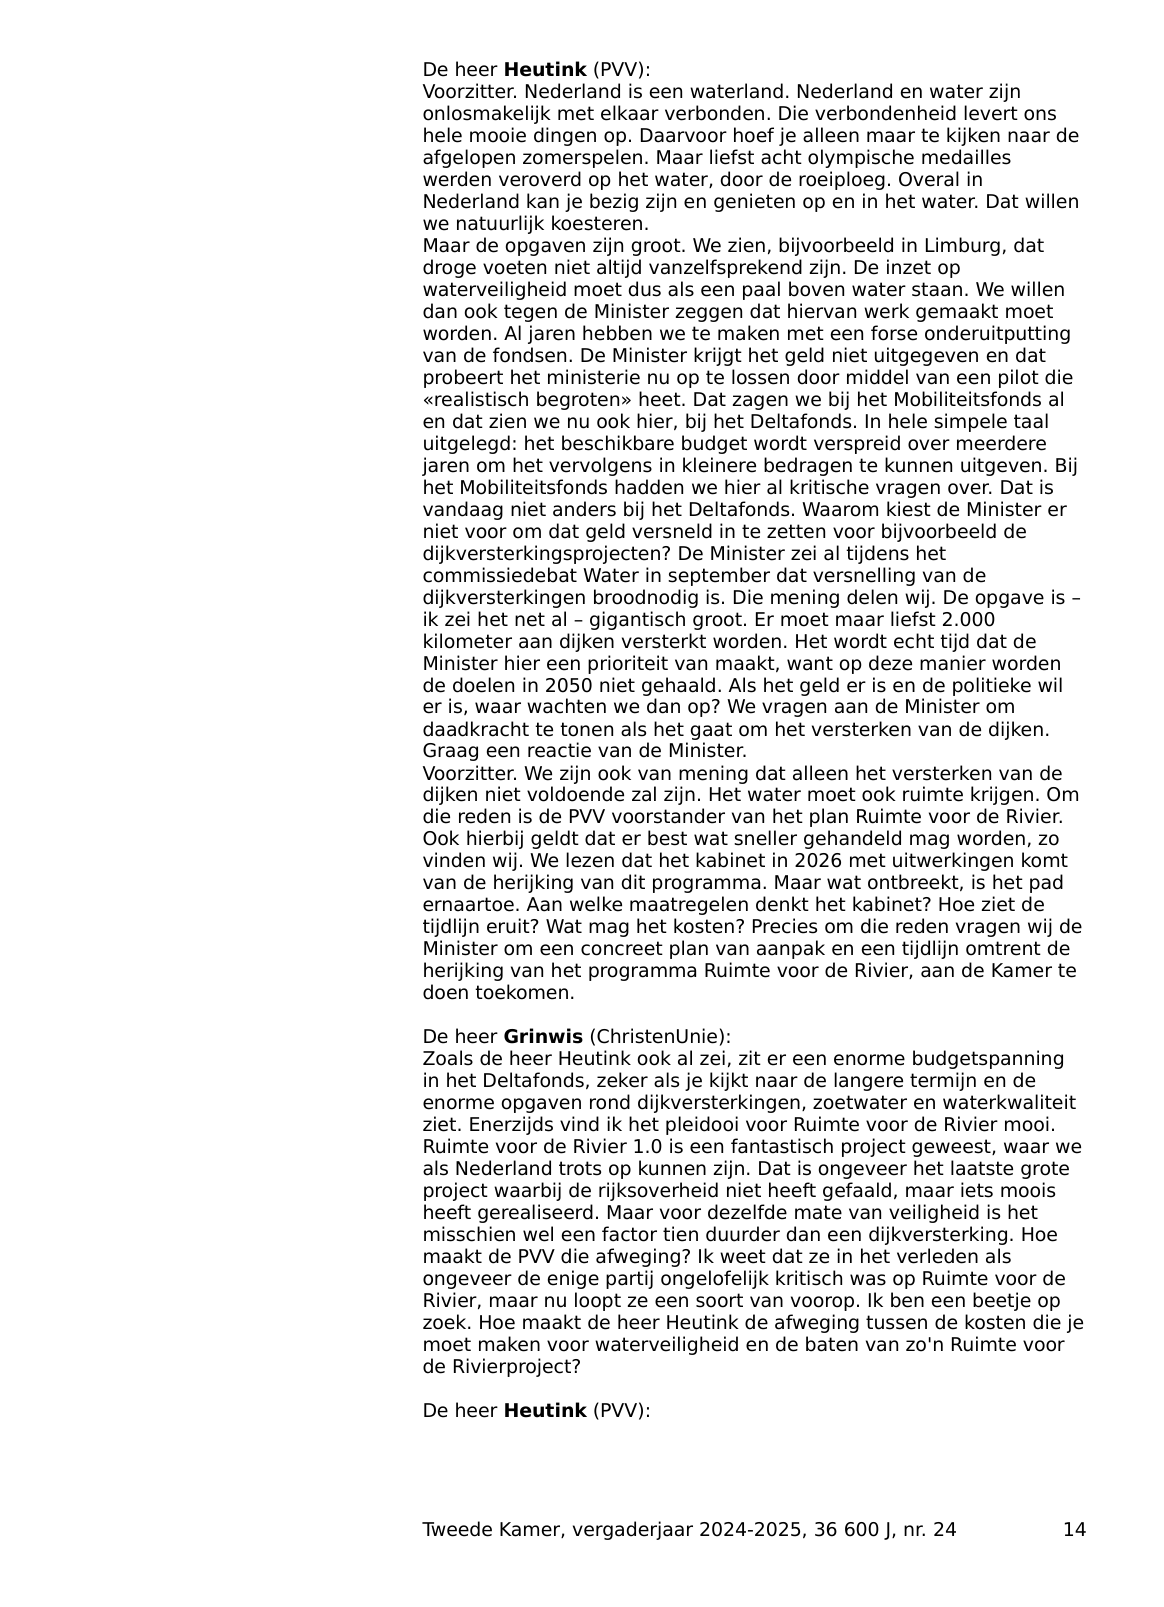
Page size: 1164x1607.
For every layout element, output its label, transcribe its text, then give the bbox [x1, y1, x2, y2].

text De heer Heutink (PVV): [422, 1400, 1087, 1422]
text De heer Heutink (PVV): [422, 59, 1087, 81]
text De heer Grinwis (ChristenUnie): [422, 1026, 1087, 1048]
text Maar de opgaven zijn groot. We zien, bijvoorbeeld in Limburg, dat droge voeten niet altijd vanzelfsprekend zijn. De inzet op waterveiligheid moet dus als een paal boven water staan. We willen dan ook tegen de Minister zeggen dat hiervan werk gemaakt moet worden. Al jaren hebben we te maken met een forse onderuitputting van de fondsen. De Minister krijgt het geld niet uitgegeven en dat probeert het ministerie nu op te lossen door middel van een pilot die «realistisch begroten» heet. Dat zagen we bij het Mobiliteitsfonds al en dat zien we nu ook hier, bij het Deltafonds. In hele simpele taal uitgelegd: het beschikbare budget wordt verspreid over meerdere jaren om het vervolgens in kleinere bedragen te kunnen uitgeven. Bij het Mobiliteitsfonds hadden we hier al kritische vragen over. Dat is vandaag niet anders bij het Deltafonds. Waarom kiest de Minister er niet voor om dat geld versneld in te zetten voor bijvoorbeeld de dijkversterkingsprojecten? De Minister zei al tijdens het commissiedebat Water in september dat versnelling van de dijkversterkingen broodnodig is. Die mening delen wij. De opgave is – ik zei het net al – gigantisch groot. Er moet maar liefst 2.000 kilometer aan dijken versterkt worden. Het wordt echt tijd dat de Minister hier een prioriteit van maakt, want op deze manier worden de doelen in 2050 niet gehaald. Als het geld er is en de politieke wil er is, waar wachten we dan op? We vragen aan de Minister om daadkracht te tonen als het gaat om het versterken van de dijken. Graag een reactie van de Minister. [422, 235, 1087, 762]
text Zoals de heer Heutink ook al zei, zit er een enorme budgetspanning in het Deltafonds, zeker als je kijkt naar de langere termijn en de enorme opgaven rond dijkversterkingen, zoetwater en waterkwaliteit ziet. Enerzijds vind ik het pleidooi voor Ruimte voor de Rivier mooi. Ruimte voor de Rivier 1.0 is een fantastisch project geweest, waar we als Nederland trots op kunnen zijn. Dat is ongeveer het laatste grote project waarbij de rijksoverheid niet heeft gefaald, maar iets moois heeft gerealiseerd. Maar voor dezelfde mate van veiligheid is het misschien wel een factor tien duurder dan een dijkversterking. Hoe maakt de PVV die afweging? Ik weet dat ze in het verleden als ongeveer de enige partij ongelofelijk kritisch was op Ruimte voor de Rivier, maar nu loopt ze een soort van voorop. Ik ben een beetje op zoek. Hoe maakt de heer Heutink de afweging tussen de kosten die je moet maken voor waterveiligheid en de baten van zo'n Ruimte voor de Rivierproject? [422, 1048, 1087, 1378]
text Voorzitter. We zijn ook van mening dat alleen het versterken van de dijken niet voldoende zal zijn. Het water moet ook ruimte krijgen. Om die reden is de PVV voorstander van het plan Ruimte voor de Rivier. Ook hierbij geldt dat er best wat sneller gehandeld mag worden, zo vinden wij. We lezen dat het kabinet in 2026 met uitwerkingen komt van de herijking van dit programma. Maar wat ontbreekt, is het pad ernaartoe. Aan welke maatregelen denkt het kabinet? Hoe ziet de tijdlijn eruit? Wat mag het kosten? Precies om die reden vragen wij de Minister om een concreet plan van aanpak en een tijdlijn omtrent de herijking van het programma Ruimte voor de Rivier, aan de Kamer te doen toekomen. [422, 762, 1087, 1004]
text Voorzitter. Nederland is een waterland. Nederland en water zijn onlosmakelijk met elkaar verbonden. Die verbondenheid levert ons hele mooie dingen op. Daarvoor hoef je alleen maar te kijken naar de afgelopen zomerspelen. Maar liefst acht olympische medailles werden veroverd op het water, door de roeiploeg. Overal in Nederland kan je bezig zijn en genieten op en in het water. Dat willen we natuurlijk koesteren. [422, 81, 1087, 235]
